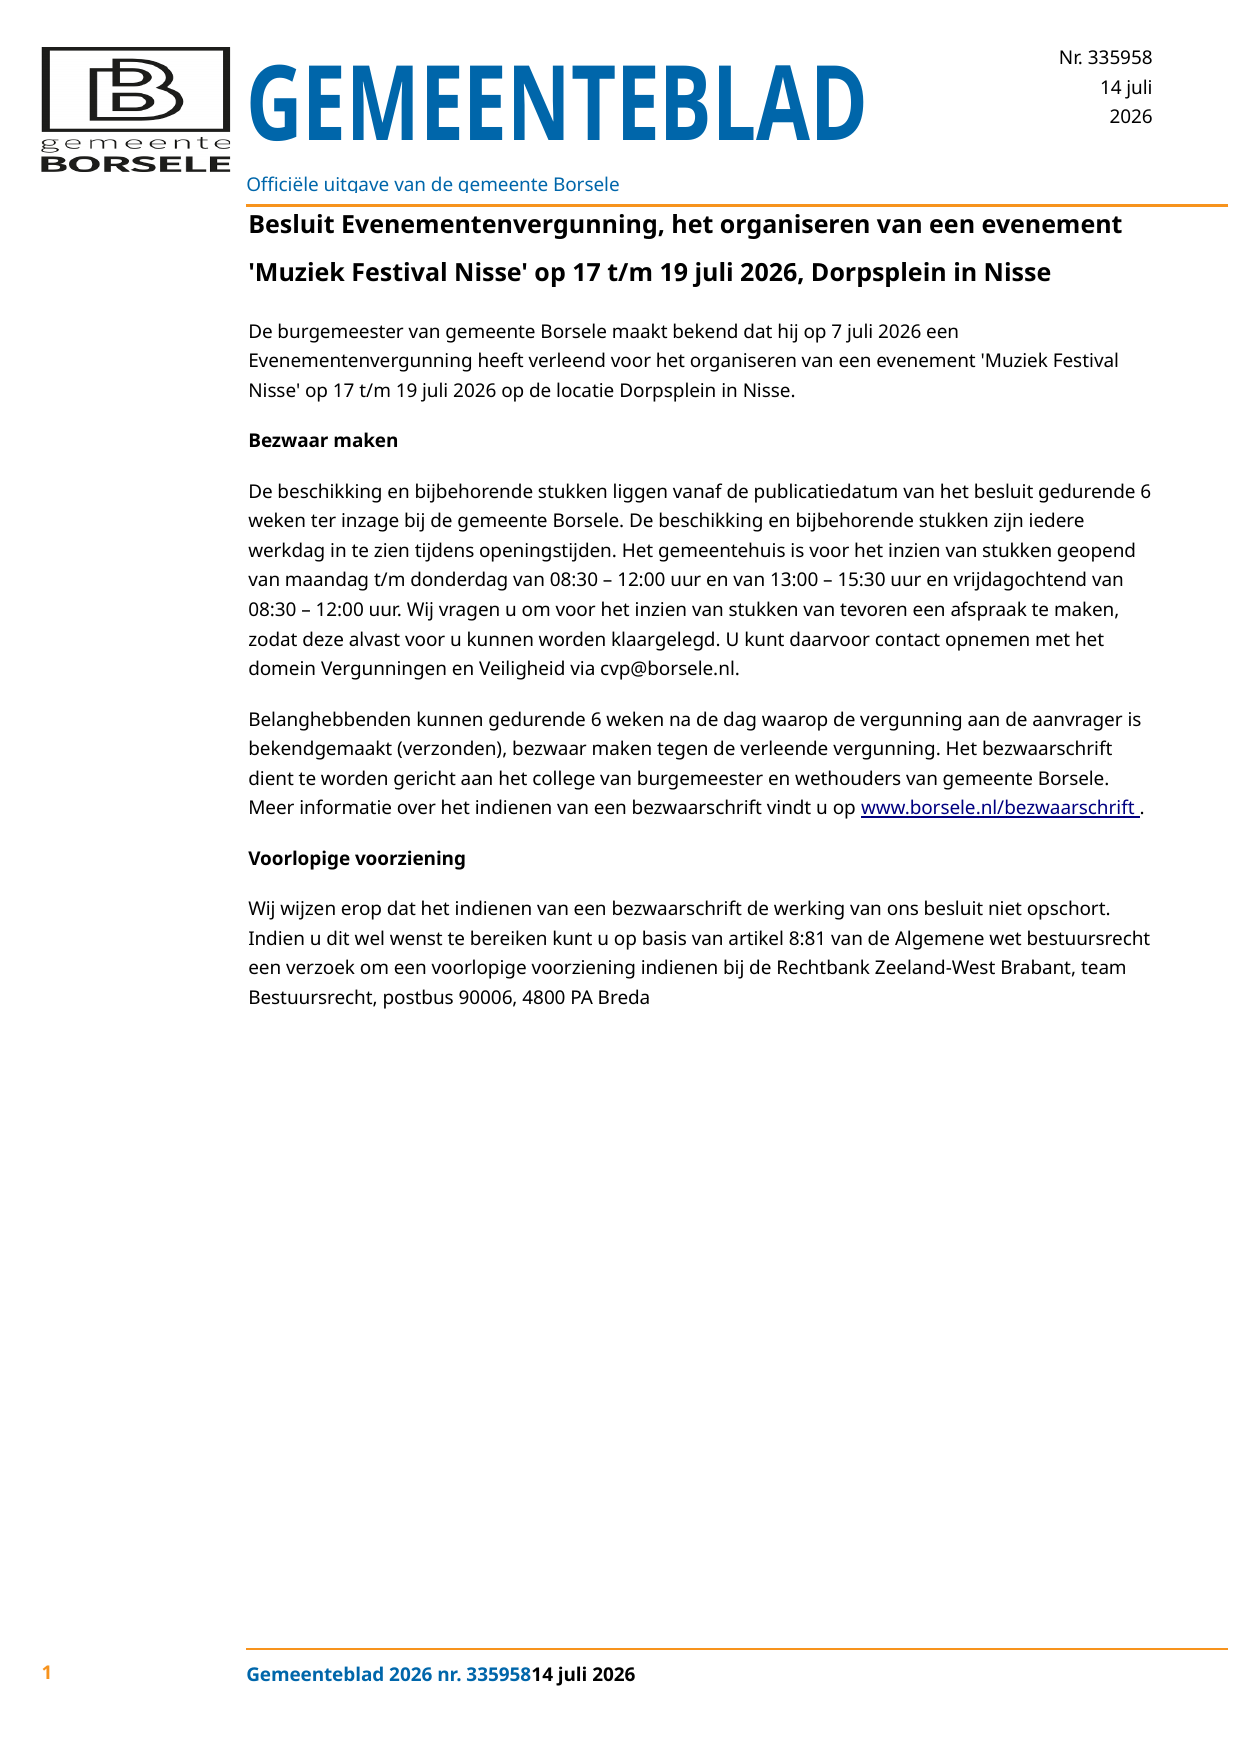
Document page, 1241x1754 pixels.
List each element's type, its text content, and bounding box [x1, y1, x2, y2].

text Besluit Evenementenvergunning, het organiseren van een evenement 'Muziek Festival Nisse' op 17 t/m 19 juli 2026, Dorpsplein in Nisse [248, 207, 1152, 288]
text Belanghebbenden kunnen gedurende 6 weken na de dag waarop de vergunning aan de aanvrager is bekendgemaakt (verzonden), bezwaar maken tegen de verleende vergunning. Het bezwaarschrift dient te worden gericht aan het college van burgemeester en wethouders van gemeente Borsele. Meer informatie over het indienen van een bezwaarschrift vindt u op www.borsele.nl/bezwaarschrift . [248, 706, 1152, 820]
text De beschikking en bijbehorende stukken liggen vanaf de publicatiedatum van het besluit gedurende 6 weken ter inzage bij de gemeente Borsele. De beschikking en bijbehorende stukken zijn iedere werkdag in te zien tijdens openingstijden. Het gemeentehuis is voor het inzien van stukken geopend van maandag t/m donderdag van 08:30 – 12:00 uur en van 13:00 – 15:30 uur en vrijdagochtend van 08:30 – 12:00 uur. Wij vragen u om voor het inzien van stukken van tevoren een afspraak te maken, zodat deze alvast voor u kunnen worden klaargelegd. U kunt daarvoor contact opnemen met het domein Vergunningen en Veiligheid via cvp@borsele.nl. [248, 478, 1152, 681]
text Bezwaar maken [248, 427, 1152, 453]
text Wij wijzen erop dat het indienen van een bezwaarschrift de werking van ons besluit niet opschort. Indien u dit wel wenst te bereiken kunt u op basis van artikel 8:81 van de Algemene wet bestuursrecht een verzoek om een voorlopige voorziening indienen bij de Rechtbank Zeeland-West Brabant, team Bestuursrecht, postbus 90006, 4800 PA Breda [248, 895, 1152, 1010]
picture [41, 47, 231, 172]
text De burgemeester van gemeente Borsele maakt bekend dat hij op 7 juli 2026 een Evenementenvergunning heeft verleend voor het organiseren van een evenement 'Muziek Festival Nisse' op 17 t/m 19 juli 2026 op de locatie Dorpsplein in Nisse. [248, 318, 1152, 403]
text Voorlopige voorziening [248, 845, 1152, 871]
